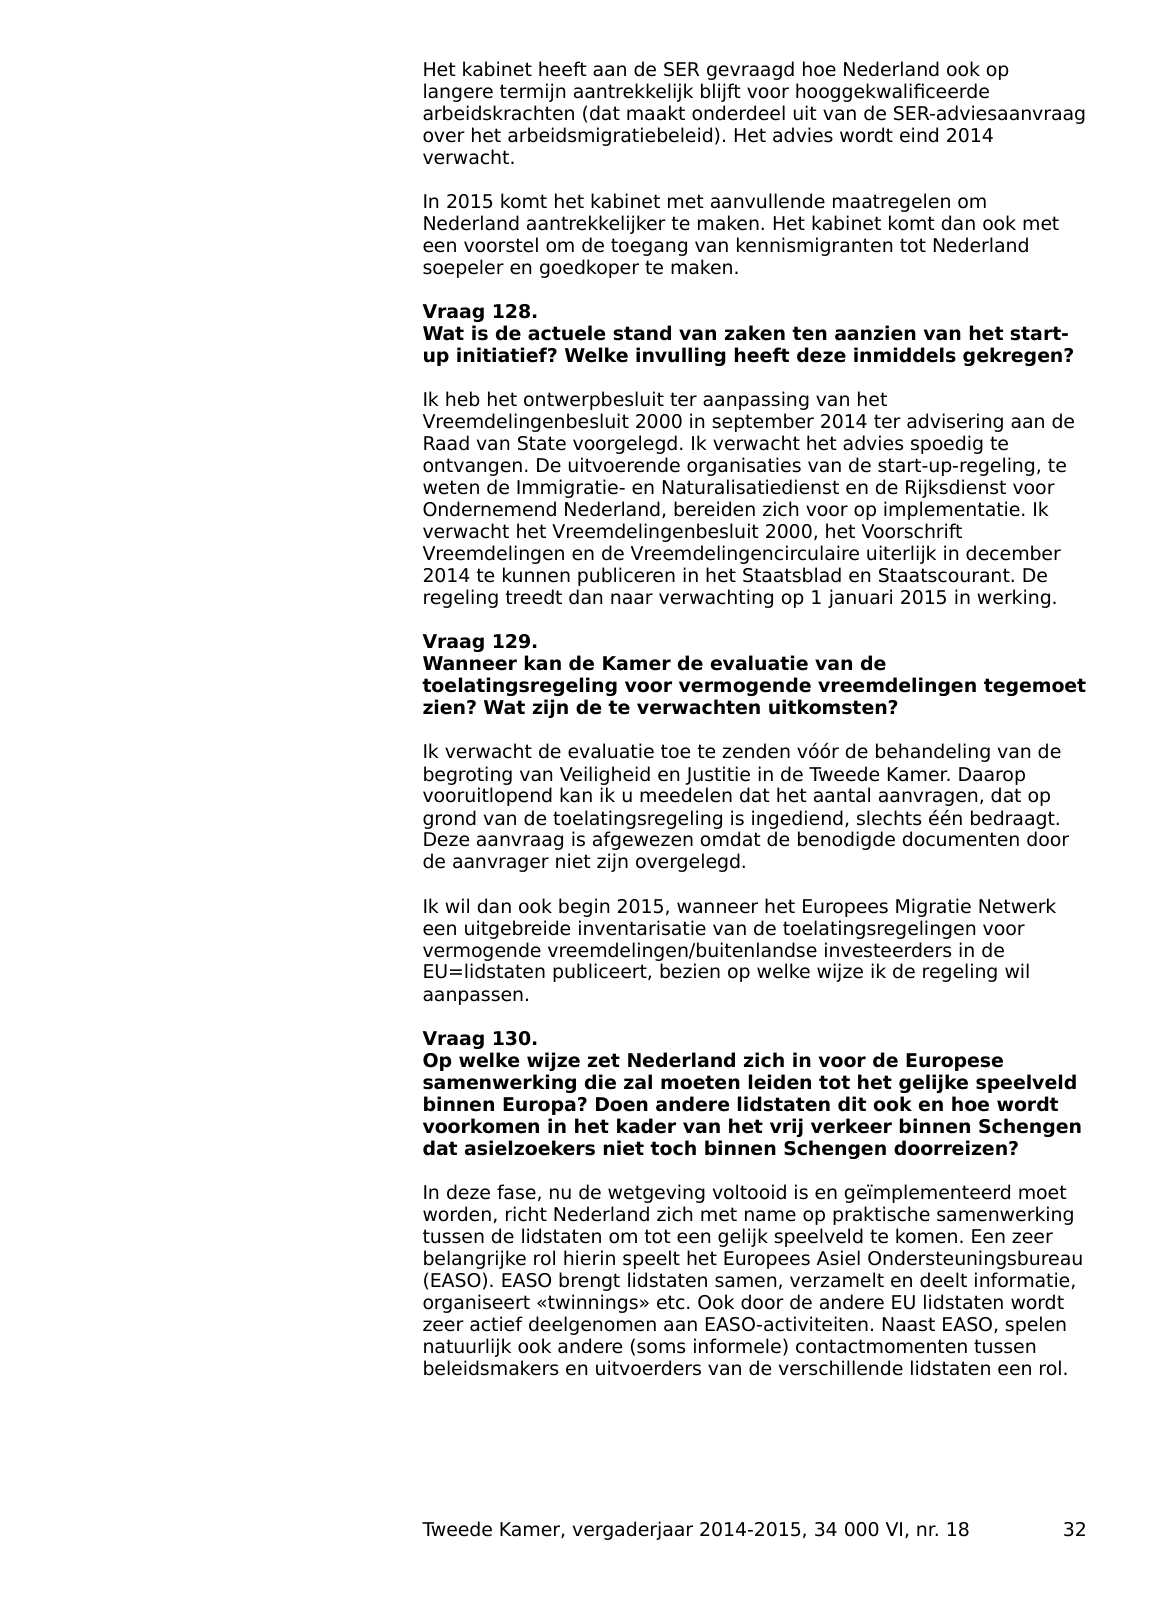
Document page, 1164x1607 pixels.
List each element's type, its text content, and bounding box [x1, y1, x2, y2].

text Wat is de actuele stand van zaken ten aanzien van het start-up initiatief? Welke invulling heeft deze inmiddels gekregen? [422, 323, 1087, 367]
text Ik verwacht de evaluatie toe te zenden vóór de behandeling van de begroting van Veiligheid en Justitie in de Tweede Kamer. Daarop vooruitlopend kan ik u meedelen dat het aantal aanvragen, dat op grond van de toelatingsregeling is ingediend, slechts één bedraagt. Deze aanvraag is afgewezen omdat de benodigde documenten door de aanvrager niet zijn overgelegd. [422, 741, 1087, 873]
text Ik heb het ontwerpbesluit ter aanpassing van het Vreemdelingenbesluit 2000 in september 2014 ter advisering aan de Raad van State voorgelegd. Ik verwacht het advies spoedig te ontvangen. De uitvoerende organisaties van de start-up-regeling, te weten de Immigratie- en Naturalisatiedienst en de Rijksdienst voor Ondernemend Nederland, bereiden zich voor op implementatie. Ik verwacht het Vreemdelingenbesluit 2000, het Voorschrift Vreemdelingen en de Vreemdelingencirculaire uiterlijk in december 2014 te kunnen publiceren in het Staatsblad en Staatscourant. De regeling treedt dan naar verwachting op 1 januari 2015 in werking. [422, 389, 1087, 609]
text Wanneer kan de Kamer de evaluatie van de toelatingsregeling voor vermogende vreemdelingen tegemoet zien? Wat zijn de te verwachten uitkomsten? [422, 653, 1087, 719]
text Vraag 129. [422, 631, 1087, 653]
text In 2015 komt het kabinet met aanvullende maatregelen om Nederland aantrekkelijker te maken. Het kabinet komt dan ook met een voorstel om de toegang van kennismigranten tot Nederland soepeler en goedkoper te maken. [422, 191, 1087, 279]
text Vraag 130. [422, 1028, 1087, 1049]
text Op welke wijze zet Nederland zich in voor de Europese samenwerking die zal moeten leiden tot het gelijke speelveld binnen Europa? Doen andere lidstaten dit ook en hoe wordt voorkomen in het kader van het vrij verkeer binnen Schengen dat asielzoekers niet toch binnen Schengen doorreizen? [422, 1049, 1087, 1159]
text In deze fase, nu de wetgeving voltooid is en geïmplementeerd moet worden, richt Nederland zich met name op praktische samenwerking tussen de lidstaten om tot een gelijk speelveld te komen. Een zeer belangrijke rol hierin speelt het Europees Asiel Ondersteuningsbureau (EASO). EASO brengt lidstaten samen, verzamelt en deelt informatie, organiseert «twinnings» etc. Ook door de andere EU lidstaten wordt zeer actief deelgenomen aan EASO-activiteiten. Naast EASO, spelen natuurlijk ook andere (soms informele) contactmomenten tussen beleidsmakers en uitvoerders van de verschillende lidstaten een rol. [422, 1182, 1087, 1379]
text Vraag 128. [422, 301, 1087, 323]
text Het kabinet heeft aan de SER gevraagd hoe Nederland ook op langere termijn aantrekkelijk blijft voor hooggekwalificeerde arbeidskrachten (dat maakt onderdeel uit van de SER-adviesaanvraag over het arbeidsmigratiebeleid). Het advies wordt eind 2014 verwacht. [422, 59, 1087, 169]
text Ik wil dan ook begin 2015, wanneer het Europees Migratie Netwerk een uitgebreide inventarisatie van de toelatingsregelingen voor vermogende vreemdelingen/buitenlandse investeerders in de EU=lidstaten publiceert, bezien op welke wijze ik de regeling wil aanpassen. [422, 896, 1087, 1005]
